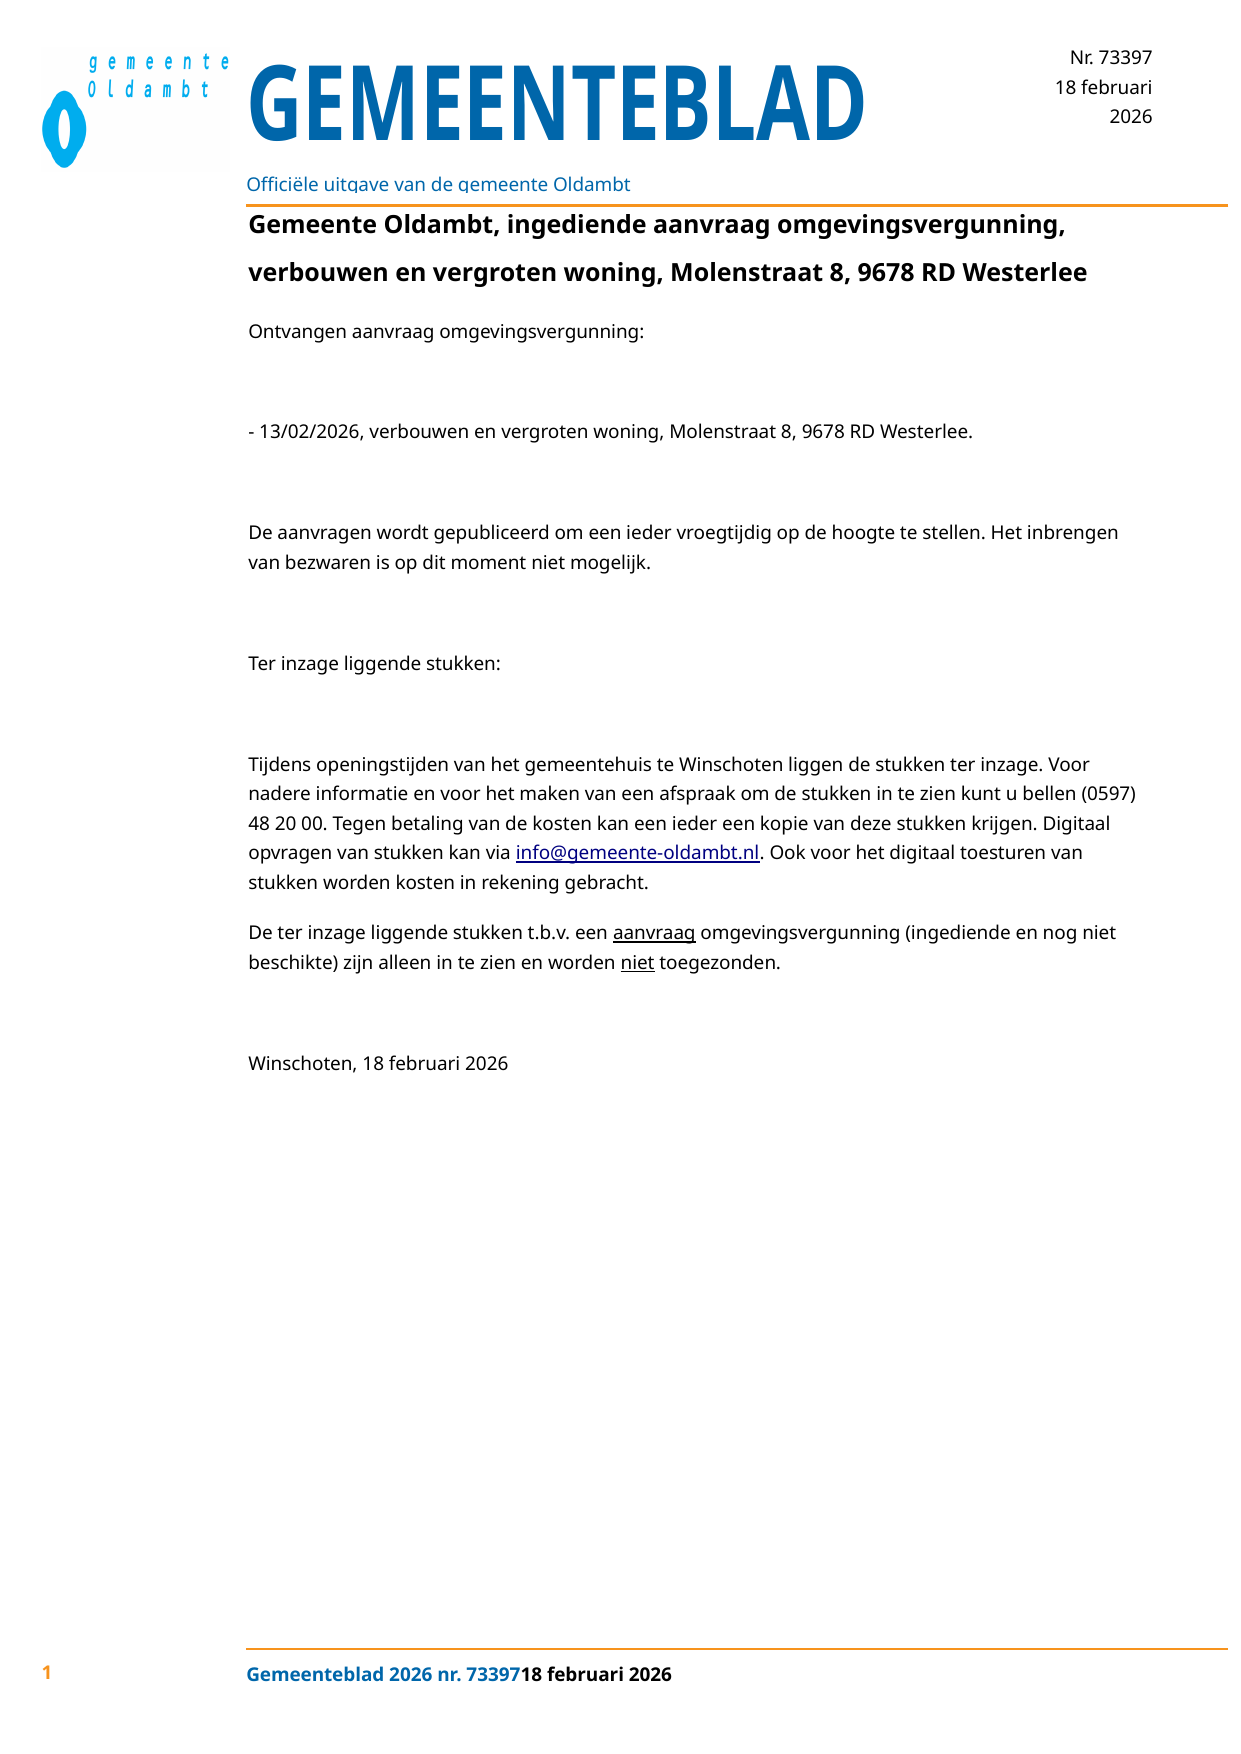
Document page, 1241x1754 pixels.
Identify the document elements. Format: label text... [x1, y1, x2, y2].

text Ontvangen aanvraag omgevingsvergunning: [248, 318, 1152, 344]
picture [41, 47, 231, 172]
text - 13/02/2026, verbouwen en vergroten woning, Molenstraat 8, 9678 RD Westerlee. [248, 419, 1152, 444]
text Gemeente Oldambt, ingediende aanvraag omgevingsvergunning, verbouwen en vergroten woning, Molenstraat 8, 9678 RD Westerlee [248, 207, 1152, 288]
text De ter inzage liggende stukken t.b.v. een aanvraag omgevingsvergunning (ingediende en nog niet beschikte) zijn alleen in te zien en worden niet toegezonden. [248, 919, 1152, 975]
text Tijdens openingstijden van het gemeentehuis te Winschoten liggen de stukken ter inzage. Voor nadere informatie en voor het maken van een afspraak om de stukken in te zien kunt u bellen (0597) 48 20 00. Tegen betaling van de kosten kan een ieder een kopie van deze stukken krijgen. Digitaal opvragen van stukken kan via info@gemeente-oldambt.nl. Ook voor het digitaal toesturen van stukken worden kosten in rekening gebracht. [248, 751, 1152, 895]
text De aanvragen wordt gepubliceerd om een ieder vroegtijdig op de hoogte te stellen. Het inbrengen van bezwaren is op dit moment niet mogelijk. [248, 519, 1152, 575]
text Ter inzage liggende stukken: [248, 650, 1152, 676]
text Winschoten, 18 februari 2026 [248, 1050, 1152, 1076]
